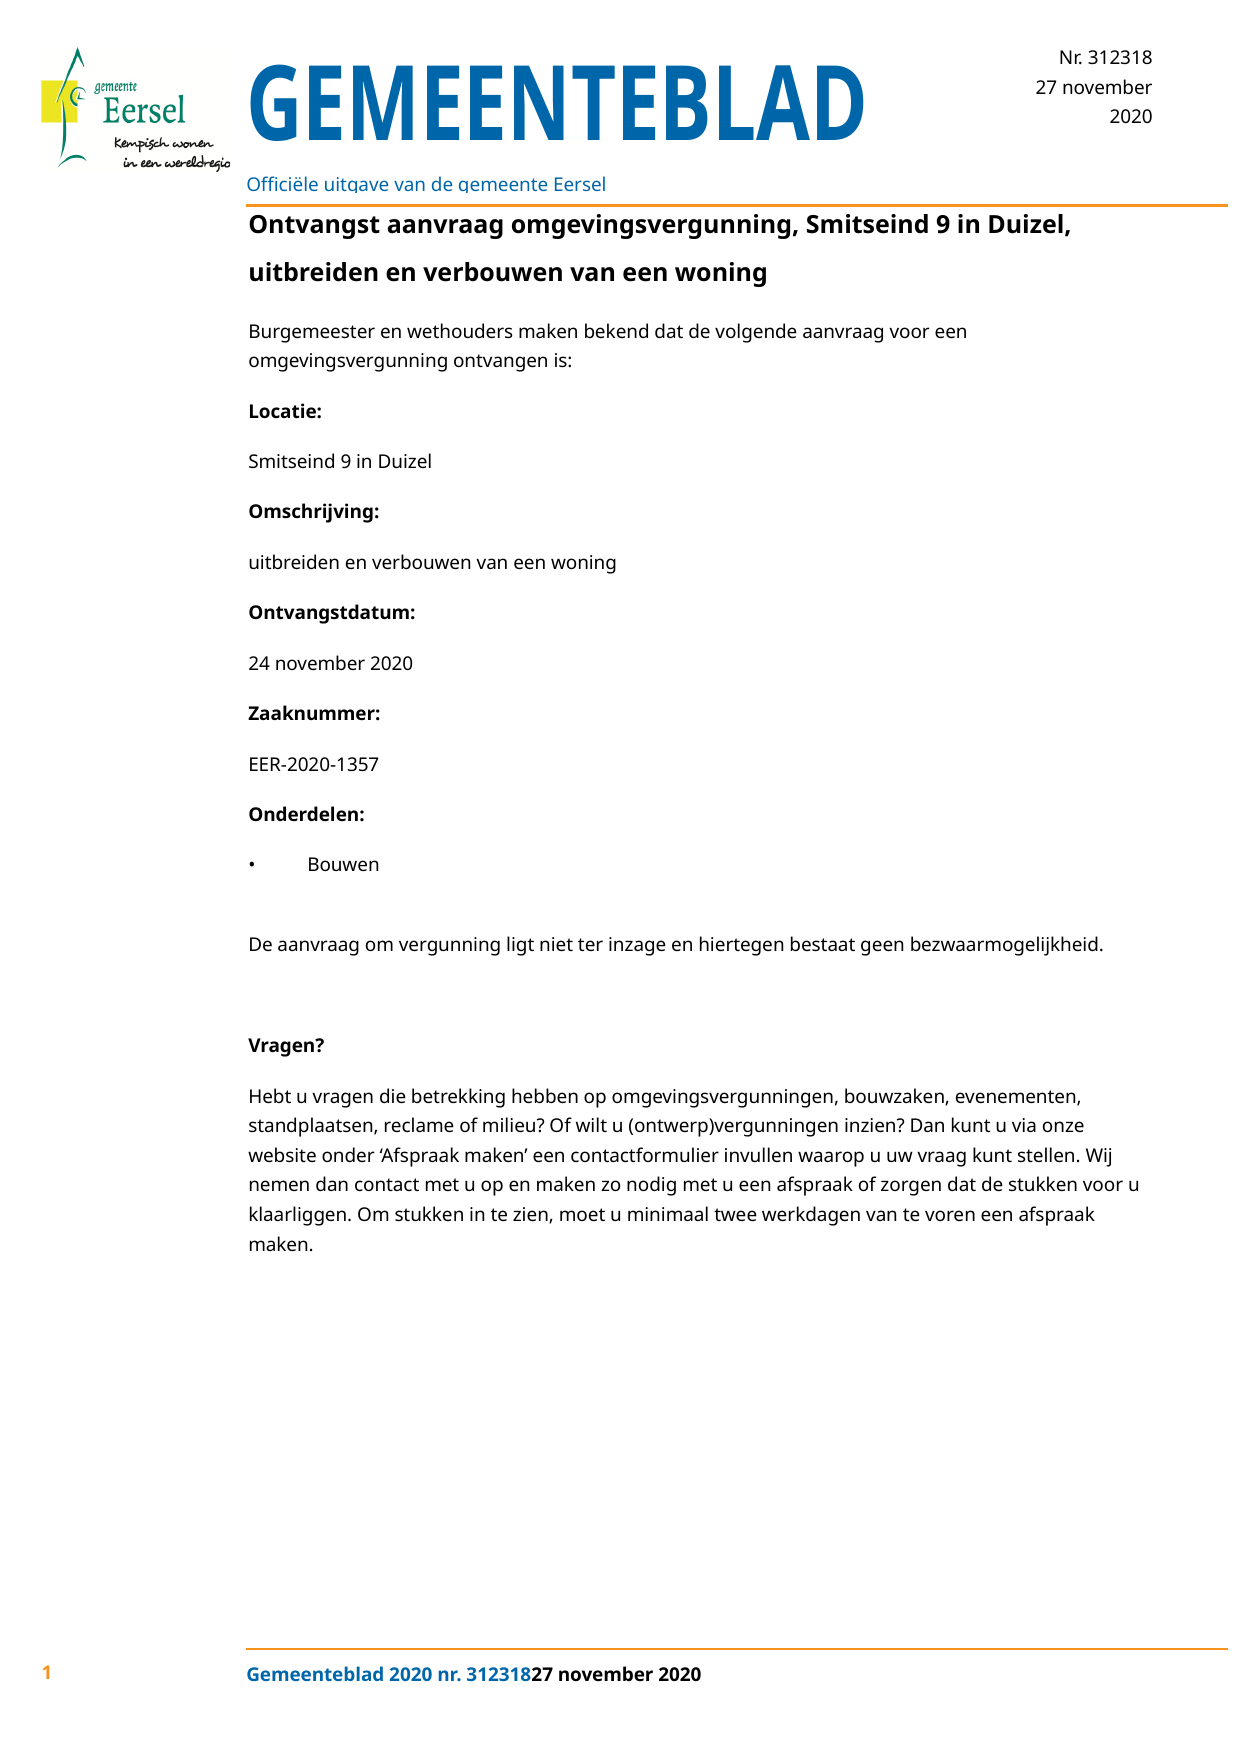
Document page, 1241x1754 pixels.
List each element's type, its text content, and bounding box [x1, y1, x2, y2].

text uitbreiden en verbouwen van een woning [248, 549, 1152, 575]
list Bouwen [248, 852, 1152, 877]
text Omschrijving: [248, 499, 1152, 524]
text EER-2020-1357 [248, 751, 1152, 777]
text Vragen? [248, 1032, 1152, 1058]
text Burgemeester en wethouders maken bekend dat de volgende aanvraag voor een omgevingsvergunning ontvangen is: [248, 318, 1152, 373]
text De aanvraag om vergunning ligt niet ter inzage en hiertegen bestaat geen bezwaarmogelijkheid. [248, 932, 1152, 957]
text Ontvangstdatum: [248, 599, 1152, 625]
text Smitseind 9 in Duizel [248, 448, 1152, 474]
text Locatie: [248, 398, 1152, 424]
text 24 november 2020 [248, 650, 1152, 676]
text Ontvangst aanvraag omgevingsvergunning, Smitseind 9 in Duizel, uitbreiden en verbouwen van een woning [248, 207, 1152, 288]
picture [41, 47, 231, 172]
text Zaaknummer: [248, 700, 1152, 726]
text Hebt u vragen die betrekking hebben op omgevingsvergunningen, bouwzaken, evenementen, standplaatsen, reclame of milieu? Of wilt u (ontwerp)vergunningen inzien? Dan kunt u via onze website onder ‘Afspraak maken’ een contactformulier invullen waarop u uw vraag kunt stellen. Wij nemen dan contact met u op en maken zo nodig met u een afspraak of zorgen dat de stukken voor u klaarliggen. Om stukken in te zien, moet u minimaal twee werkdagen van te voren een afspraak maken. [248, 1083, 1152, 1257]
text Onderdelen: [248, 801, 1152, 827]
